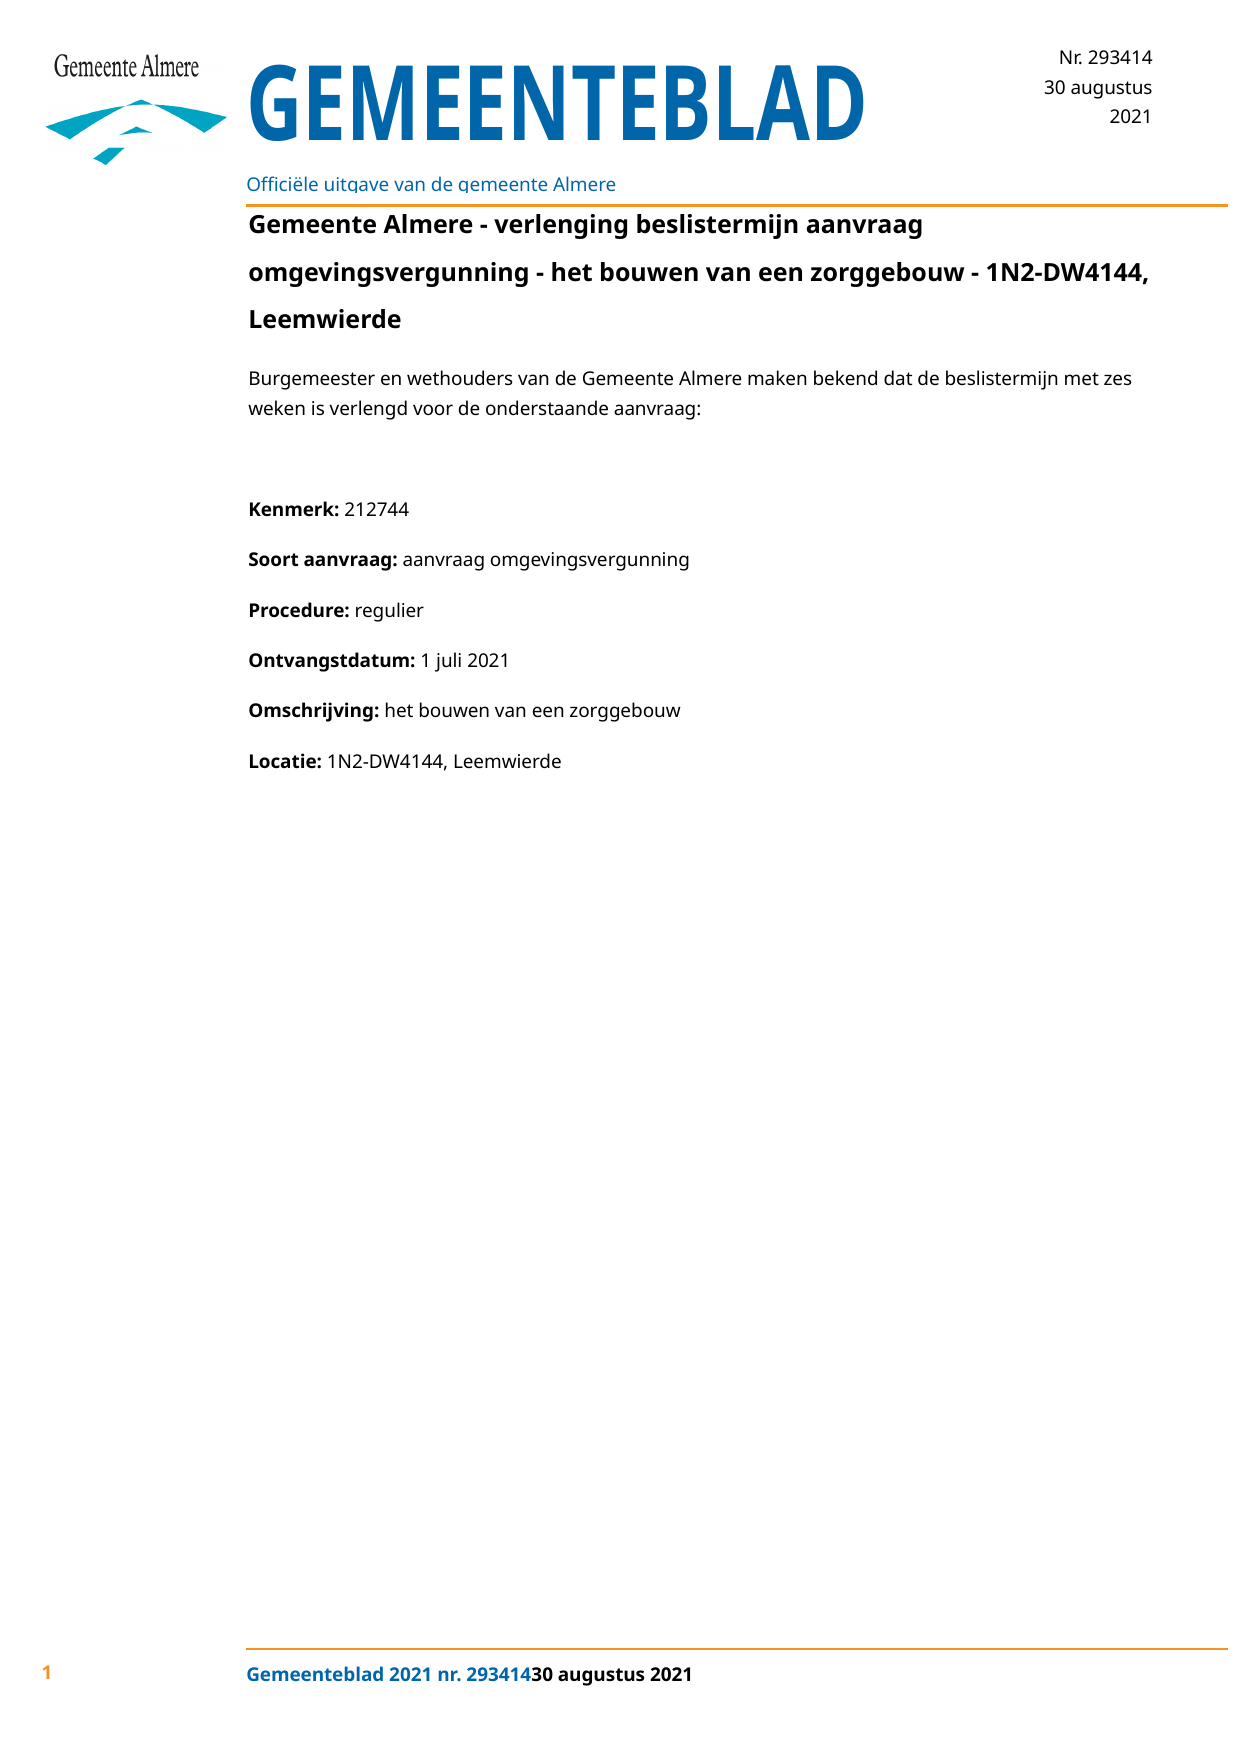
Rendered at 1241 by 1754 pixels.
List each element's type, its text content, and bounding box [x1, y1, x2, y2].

text Procedure: regulier [248, 597, 1152, 622]
text Gemeente Almere - verlenging beslistermijn aanvraag omgevingsvergunning - het bouwen van een zorggebouw - 1N2-DW4144, Leemwierde [248, 207, 1152, 336]
text Omschrijving: het bouwen van een zorggebouw [248, 698, 1152, 723]
text Kenmerk: 212744 [248, 496, 1152, 522]
text Ontvangstdatum: 1 juli 2021 [248, 647, 1152, 673]
text Locatie: 1N2-DW4144, Leemwierde [248, 748, 1152, 774]
picture [41, 47, 231, 172]
text Burgemeester en wethouders van de Gemeente Almere maken bekend dat de beslistermijn met zes weken is verlengd voor de onderstaande aanvraag: [248, 366, 1152, 421]
text Soort aanvraag: aanvraag omgevingsvergunning [248, 546, 1152, 572]
